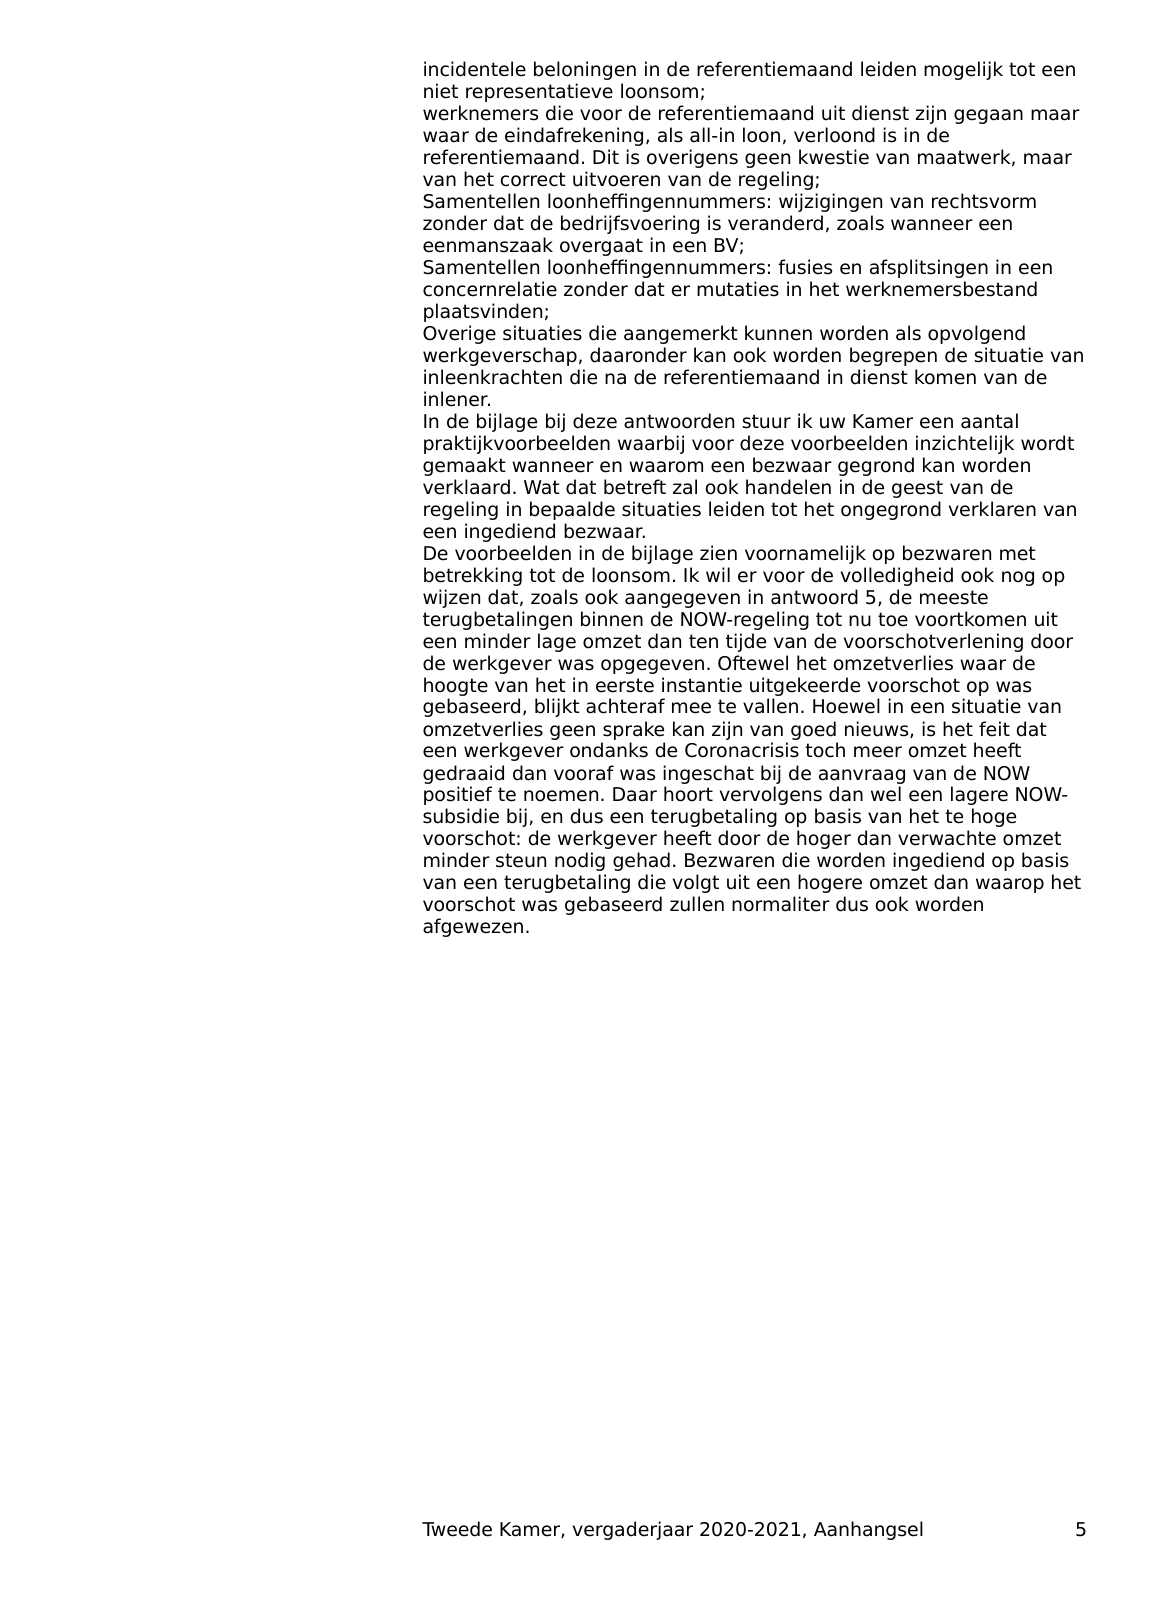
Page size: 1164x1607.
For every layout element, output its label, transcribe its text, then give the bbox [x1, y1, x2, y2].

text De voorbeelden in de bijlage zien voornamelijk op bezwaren met betrekking tot de loonsom. Ik wil er voor de volledigheid ook nog op wijzen dat, zoals ook aangegeven in antwoord 5, de meeste terugbetalingen binnen de NOW-regeling tot nu toe voortkomen uit een minder lage omzet dan ten tijde van de voorschotverlening door de werkgever was opgegeven. Oftewel het omzetverlies waar de hoogte van het in eerste instantie uitgekeerde voorschot op was gebaseerd, blijkt achteraf mee te vallen. Hoewel in een situatie van omzetverlies geen sprake kan zijn van goed nieuws, is het feit dat een werkgever ondanks de Coronacrisis toch meer omzet heeft gedraaid dan vooraf was ingeschat bij de aanvraag van de NOW positief te noemen. Daar hoort vervolgens dan wel een lagere NOW-subsidie bij, en dus een terugbetaling op basis van het te hoge voorschot: de werkgever heeft door de hoger dan verwachte omzet minder steun nodig gehad. Bezwaren die worden ingediend op basis van een terugbetaling die volgt uit een hogere omzet dan waarop het voorschot was gebaseerd zullen normaliter dus ook worden afgewezen. [422, 543, 1087, 938]
text incidentele beloningen in de referentiemaand leiden mogelijk tot een niet representatieve loonsom; [422, 59, 1087, 103]
text Samentellen loonheffingennummers: wijzigingen van rechtsvorm zonder dat de bedrijfsvoering is veranderd, zoals wanneer een eenmanszaak overgaat in een BV; [422, 191, 1087, 257]
text Overige situaties die aangemerkt kunnen worden als opvolgend werkgeverschap, daaronder kan ook worden begrepen de situatie van inleenkrachten die na de referentiemaand in dienst komen van de inlener. [422, 323, 1087, 411]
text In de bijlage bij deze antwoorden stuur ik uw Kamer een aantal praktijkvoorbeelden waarbij voor deze voorbeelden inzichtelijk wordt gemaakt wanneer en waarom een bezwaar gegrond kan worden verklaard. Wat dat betreft zal ook handelen in de geest van de regeling in bepaalde situaties leiden tot het ongegrond verklaren van een ingediend bezwaar. [422, 411, 1087, 543]
text werknemers die voor de referentiemaand uit dienst zijn gegaan maar waar de eindafrekening, als all-in loon, verloond is in de referentiemaand. Dit is overigens geen kwestie van maatwerk, maar van het correct uitvoeren van de regeling; [422, 103, 1087, 191]
text Samentellen loonheffingennummers: fusies en afsplitsingen in een concernrelatie zonder dat er mutaties in het werknemersbestand plaatsvinden; [422, 257, 1087, 323]
